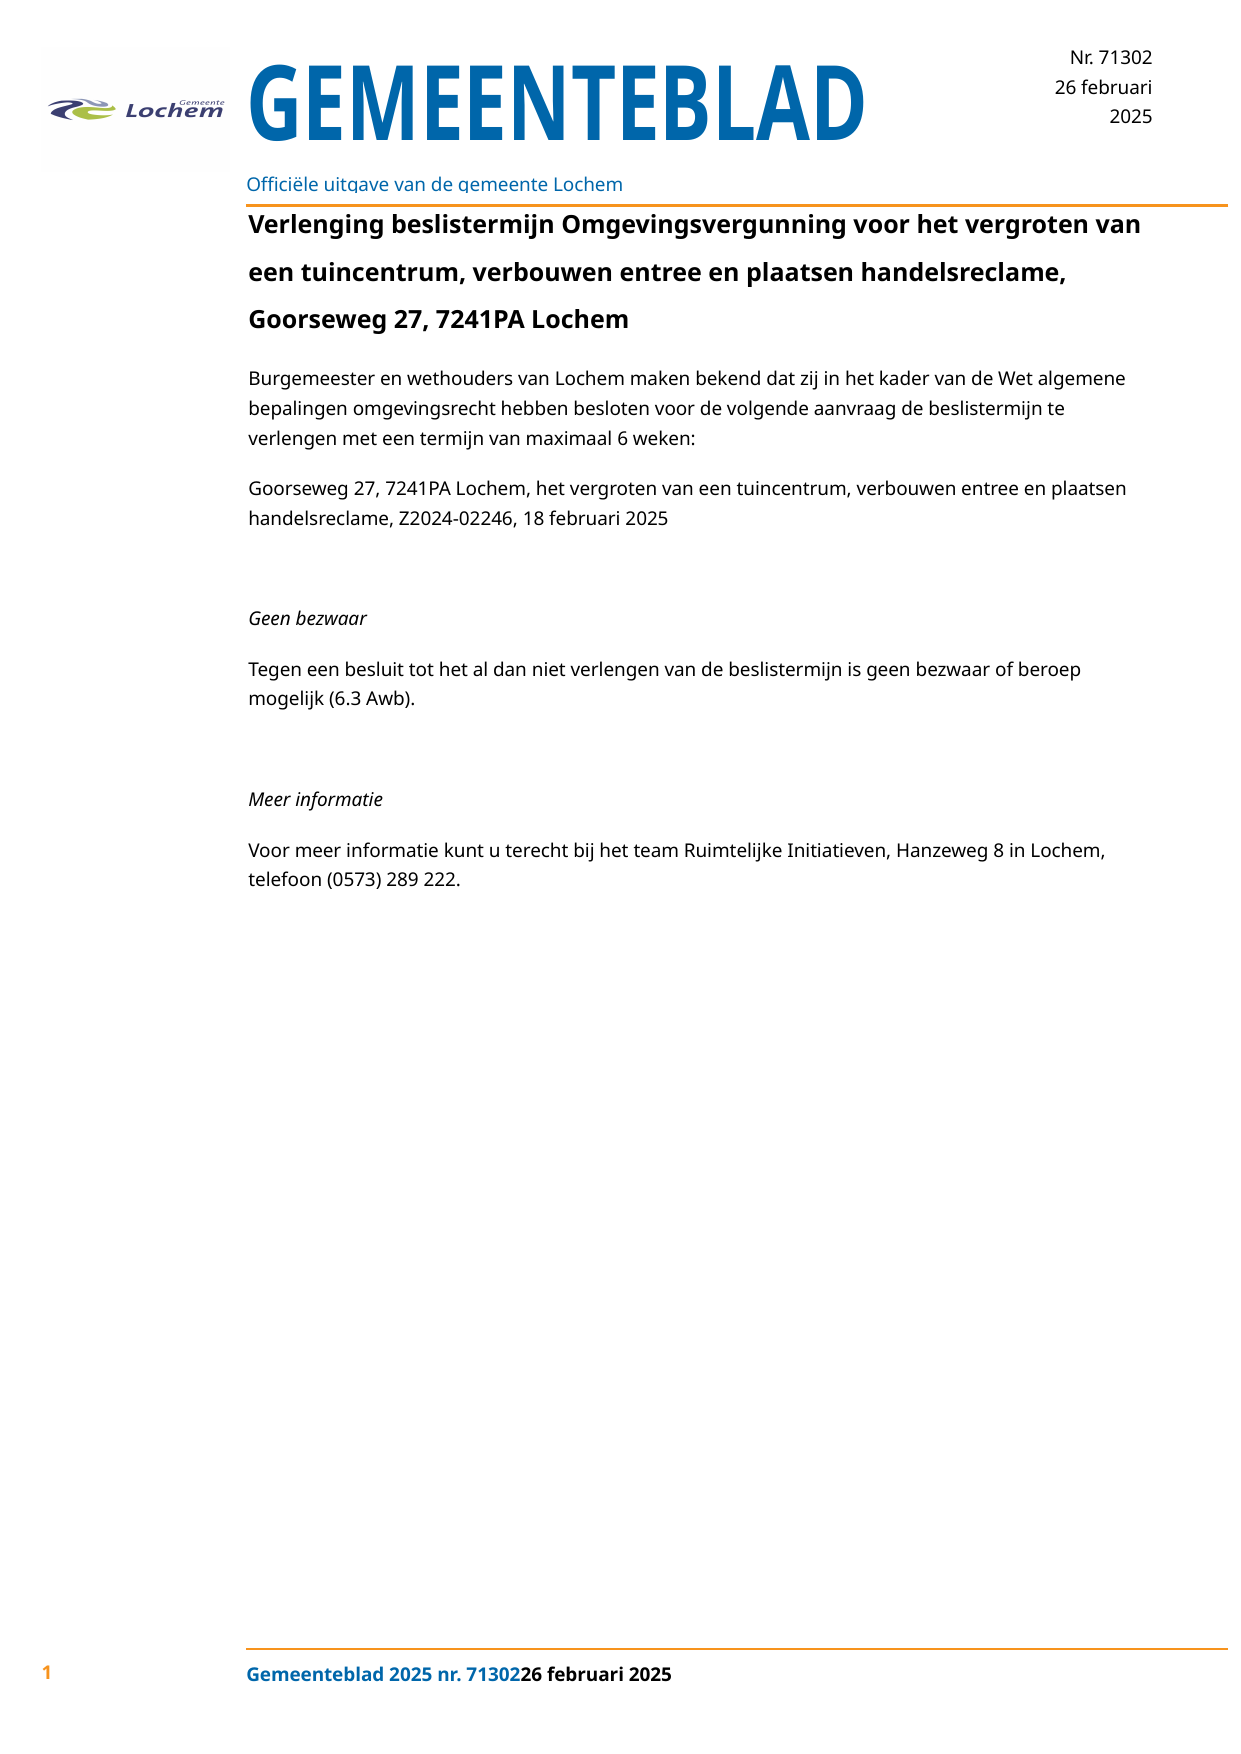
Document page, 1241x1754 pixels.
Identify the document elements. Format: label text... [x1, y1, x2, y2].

picture [41, 47, 231, 172]
text Verlenging beslistermijn Omgevingsvergunning voor het vergroten van een tuincentrum, verbouwen entree en plaatsen handelsreclame, Goorseweg 27, 7241PA Lochem [248, 207, 1152, 336]
text Tegen een besluit tot het al dan niet verlengen van de beslistermijn is geen bezwaar of beroep mogelijk (6.3 Awb). [248, 656, 1152, 711]
text Voor meer informatie kunt u terecht bij het team Ruimtelijke Initiatieven, Hanzeweg 8 in Lochem, telefoon (0573) 289 222. [248, 837, 1152, 892]
text Meer informatie [248, 786, 1152, 812]
text Geen bezwaar [248, 606, 1152, 631]
text Goorseweg 27, 7241PA Lochem, het vergroten van een tuincentrum, verbouwen entree en plaatsen handelsreclame, Z2024-02246, 18 februari 2025 [248, 475, 1152, 530]
text Burgemeester en wethouders van Lochem maken bekend dat zij in het kader van de Wet algemene bepalingen omgevingsrecht hebben besloten voor de volgende aanvraag de beslistermijn te verlengen met een termijn van maximaal 6 weken: [248, 366, 1152, 450]
